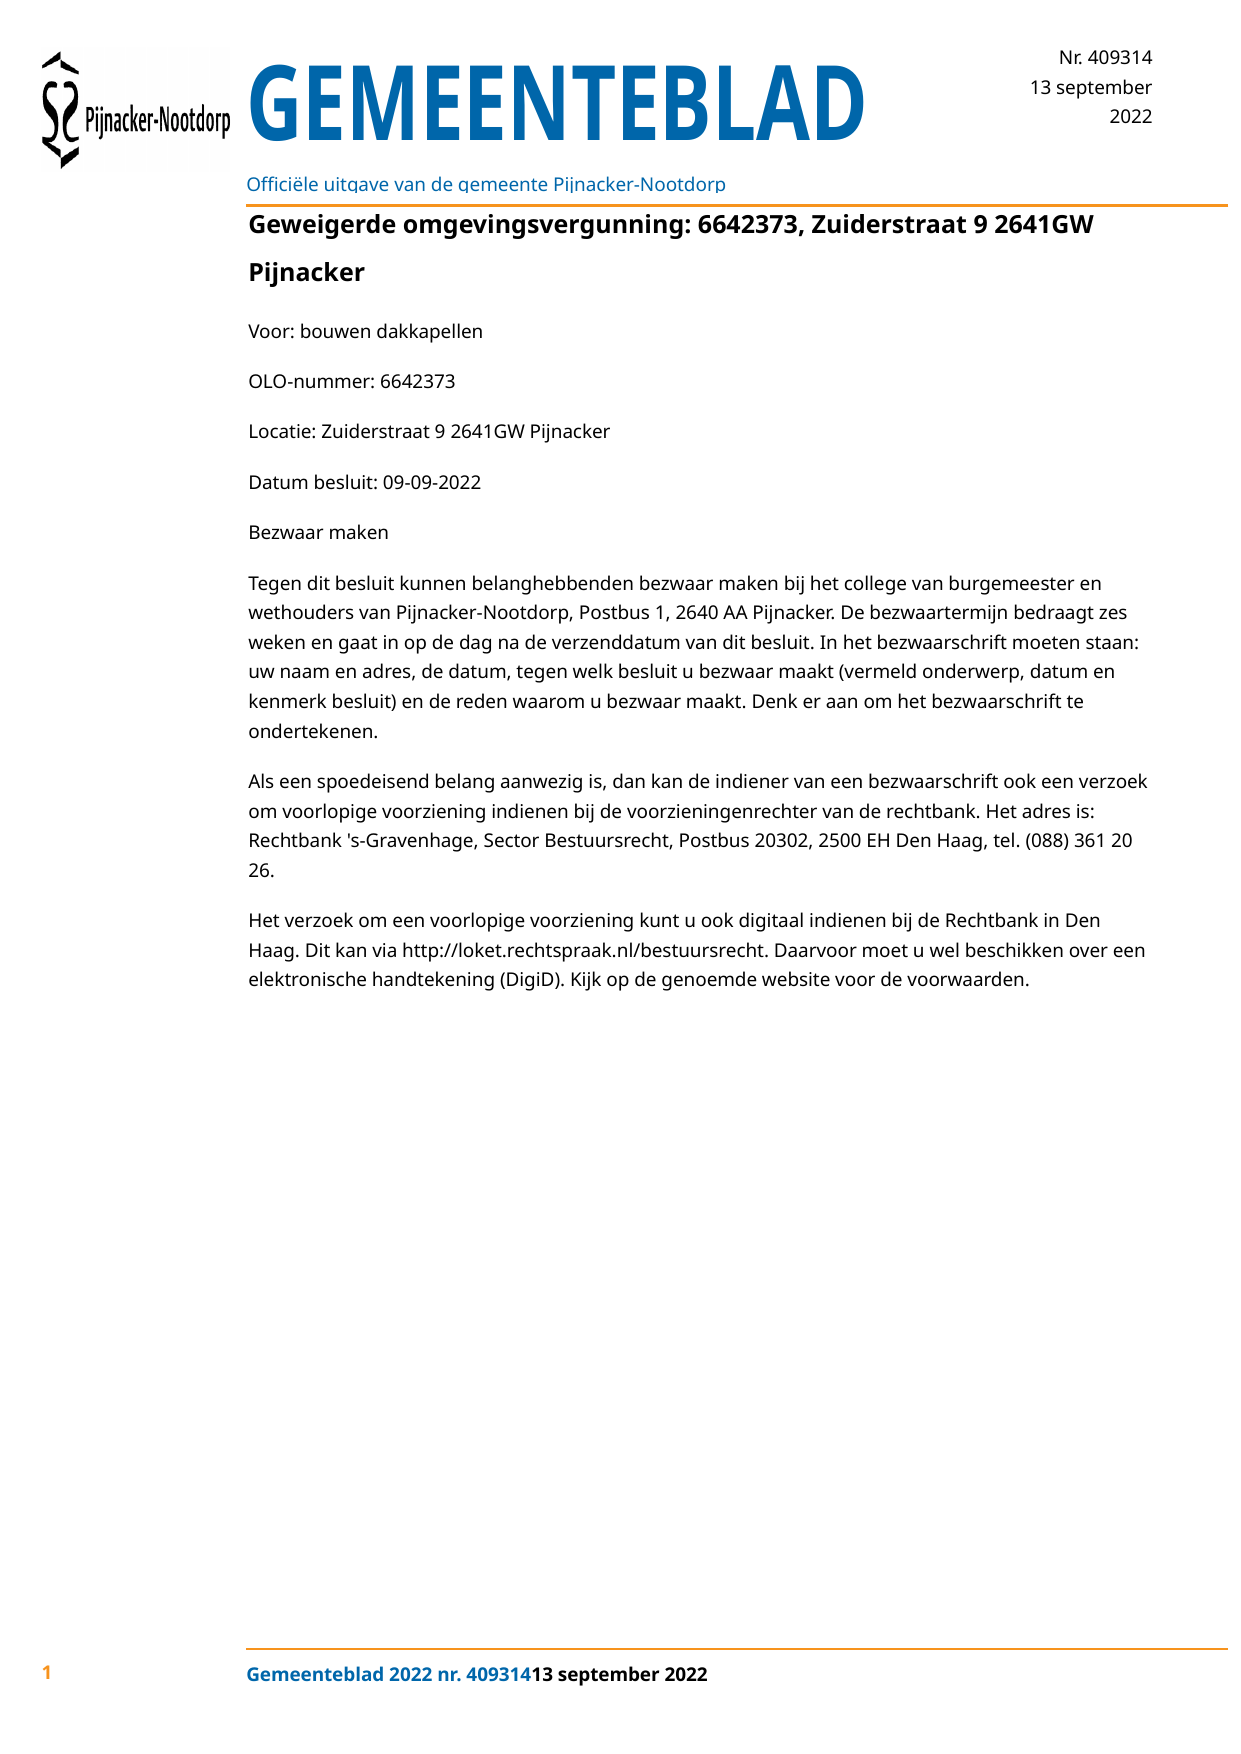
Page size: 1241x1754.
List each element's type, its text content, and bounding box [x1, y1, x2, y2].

text Voor: bouwen dakkapellen [248, 318, 1152, 344]
text Locatie: Zuiderstraat 9 2641GW Pijnacker [248, 419, 1152, 444]
text Bezwaar maken [248, 519, 1152, 545]
text Het verzoek om een voorlopige voorziening kunt u ook digitaal indienen bij de Rechtbank in Den Haag. Dit kan via http://loket.rechtspraak.nl/bestuursrecht. Daarvoor moet u wel beschikken over een elektronische handtekening (DigiD). Kijk op de genoemde website voor de voorwaarden. [248, 907, 1152, 992]
text OLO-nummer: 6642373 [248, 368, 1152, 394]
text Geweigerde omgevingsvergunning: 6642373, Zuiderstraat 9 2641GW Pijnacker [248, 207, 1152, 288]
text Datum besluit: 09-09-2022 [248, 469, 1152, 495]
picture [41, 47, 231, 172]
text Als een spoedeisend belang aanwezig is, dan kan de indiener van een bezwaarschrift ook een verzoek om voorlopige voorziening indienen bij de voorzieningenrechter van de rechtbank. Het adres is: Rechtbank 's-Gravenhage, Sector Bestuursrecht, Postbus 20302, 2500 EH Den Haag, tel. (088) 361 20 26. [248, 768, 1152, 883]
text Tegen dit besluit kunnen belanghebbenden bezwaar maken bij het college van burgemeester en wethouders van Pijnacker-Nootdorp, Postbus 1, 2640 AA Pijnacker. De bezwaartermijn bedraagt zes weken en gaat in op de dag na de verzenddatum van dit besluit. In het bezwaarschrift moeten staan: uw naam en adres, de datum, tegen welk besluit u bezwaar maakt (vermeld onderwerp, datum en kenmerk besluit) en de reden waarom u bezwaar maakt. Denk er aan om het bezwaarschrift te ondertekenen. [248, 570, 1152, 744]
